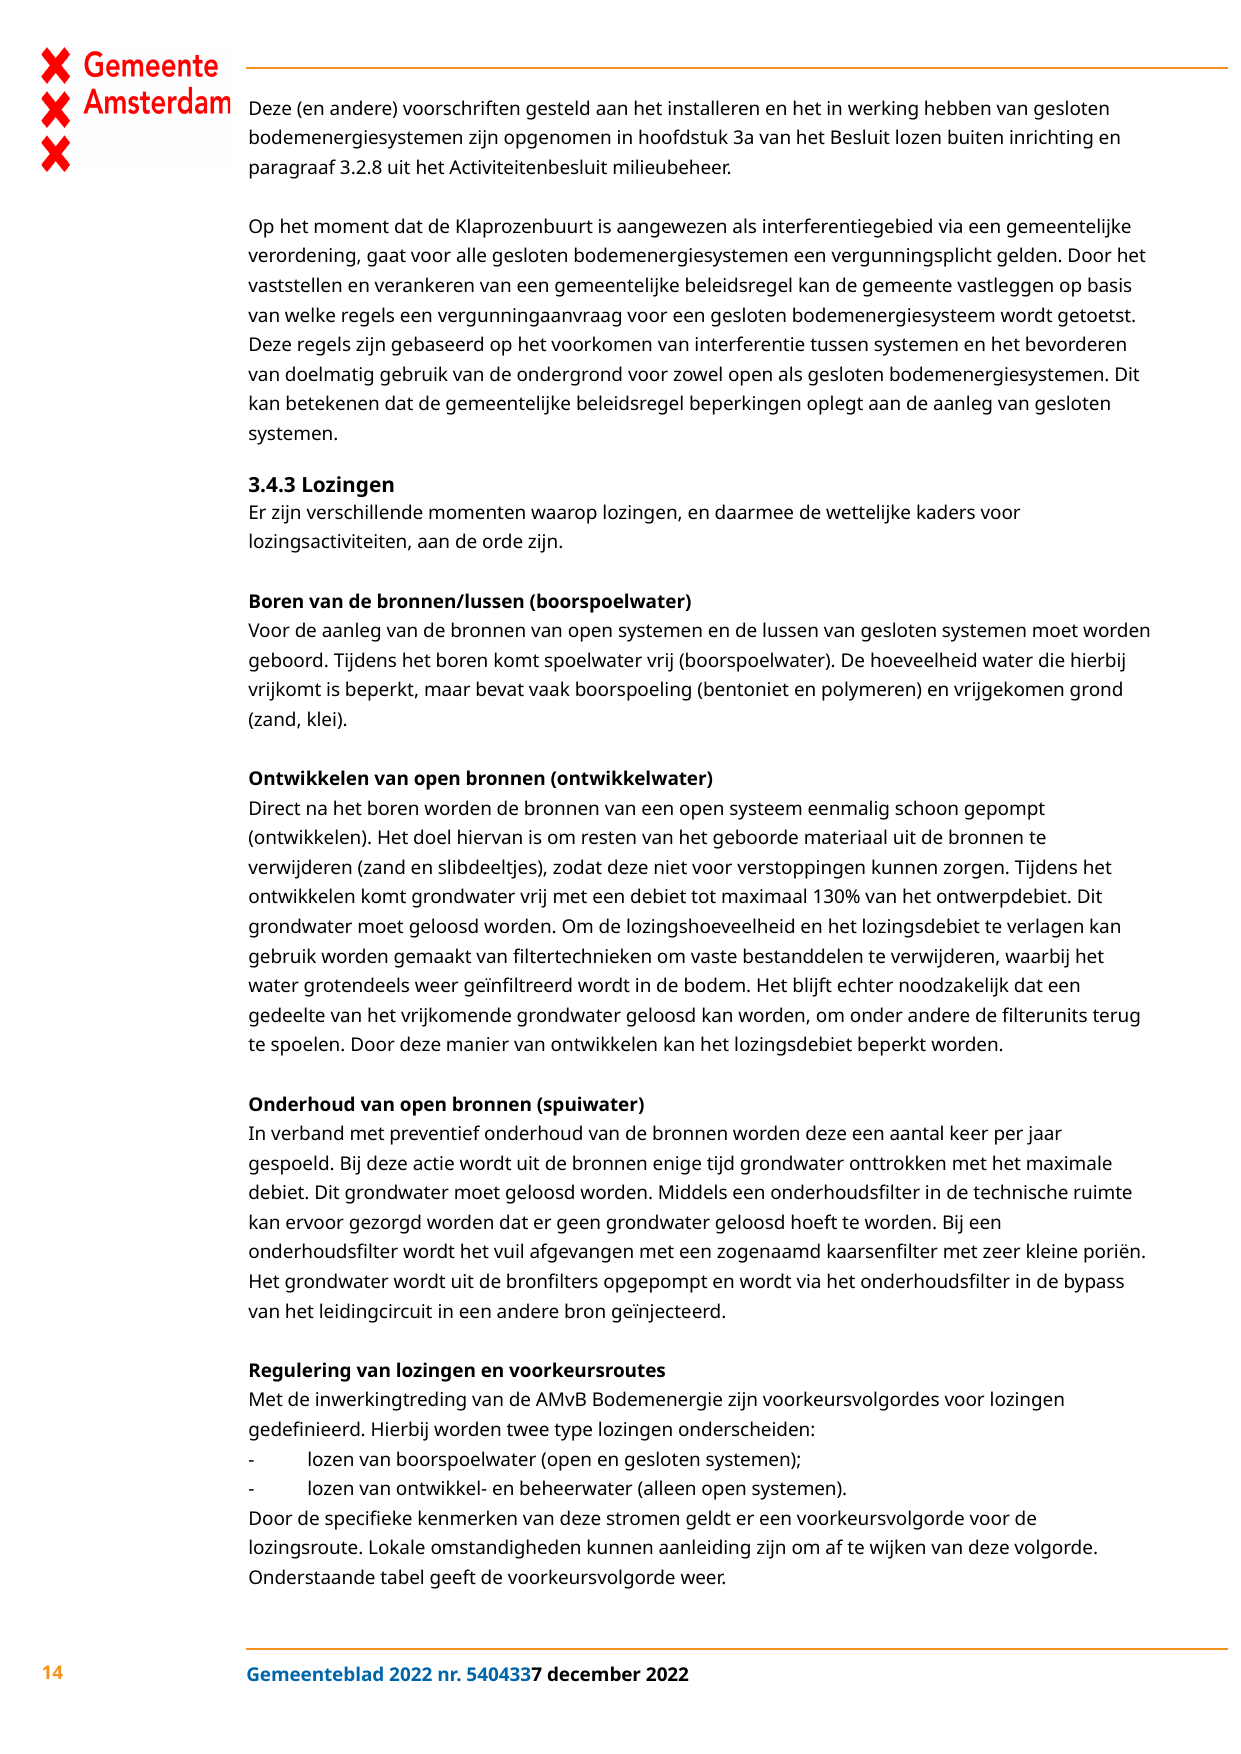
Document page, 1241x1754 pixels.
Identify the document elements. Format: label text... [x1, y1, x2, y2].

picture [41, 47, 231, 172]
text Met de inwerkingtreding van de AMvB Bodemenergie zijn voorkeursvolgordes voor lozingen gedefinieerd. Hierbij worden twee type lozingen onderscheiden: [248, 1387, 1152, 1442]
text Boren van de bronnen/lussen (boorspoelwater) [248, 588, 1152, 613]
text Voor de aanleg van de bronnen van open systemen en de lussen van gesloten systemen moet worden geboord. Tijdens het boren komt spoelwater vrij (boorspoelwater). De hoeveelheid water die hierbij vrijkomt is beperkt, maar bevat vaak boorspoeling (bentoniet en polymeren) en vrijgekomen grond (zand, klei). [248, 617, 1152, 732]
text Regulering van lozingen en voorkeursroutes [248, 1357, 1152, 1383]
text Onderhoud van open bronnen (spuiwater) [248, 1091, 1152, 1116]
text Op het moment dat de Klaprozenbuurt is aangewezen als interferentiegebied via een gemeentelijke verordening, gaat voor alle gesloten bodemenergiesystemen een vergunningsplicht gelden. Door het vaststellen en verankeren van een gemeentelijke beleidsregel kan de gemeente vastleggen op basis van welke regels een vergunningaanvraag voor een gesloten bodemenergiesysteem wordt getoetst. Deze regels zijn gebaseerd op het voorkomen van interferentie tussen systemen en het bevorderen van doelmatig gebruik van de ondergrond voor zowel open als gesloten bodemenergiesystemen. Dit kan betekenen dat de gemeentelijke beleidsregel beperkingen oplegt aan de aanleg van gesloten systemen. [248, 213, 1152, 446]
text Direct na het boren worden de bronnen van een open systeem eenmalig schoon gepompt (ontwikkelen). Het doel hiervan is om resten van het geboorde materiaal uit de bronnen te verwijderen (zand en slibdeeltjes), zodat deze niet voor verstoppingen kunnen zorgen. Tijdens het ontwikkelen komt grondwater vrij met een debiet tot maximaal 130% van het ontwerpdebiet. Dit grondwater moet geloosd worden. Om de lozingshoeveelheid en het lozingsdebiet te verlagen kan gebruik worden gemaakt van filtertechnieken om vaste bestanddelen te verwijderen, waarbij het water grotendeels weer geïnfiltreerd wordt in de bodem. Het blijft echter noodzakelijk dat een gedeelte van het vrijkomende grondwater geloosd kan worden, om onder andere de filterunits terug te spoelen. Door deze manier van ontwikkelen kan het lozingsdebiet beperkt worden. [248, 795, 1152, 1057]
text Door de specifieke kenmerken van deze stromen geldt er een voorkeursvolgorde voor de lozingsroute. Lokale omstandigheden kunnen aanleiding zijn om af te wijken van deze volgorde. Onderstaande tabel geeft de voorkeursvolgorde weer. [248, 1505, 1152, 1590]
list lozen van ontwikkel- en beheerwater (alleen open systemen). [248, 1475, 1152, 1501]
text In verband met preventief onderhoud van de bronnen worden deze een aantal keer per jaar gespoeld. Bij deze actie wordt uit de bronnen enige tijd grondwater onttrokken met het maximale debiet. Dit grondwater moet geloosd worden. Middels een onderhoudsfilter in de technische ruimte kan ervoor gezorgd worden dat er geen grondwater geloosd hoeft te worden. Bij een onderhoudsfilter wordt het vuil afgevangen met een zogenaamd kaarsenfilter met zeer kleine poriën. Het grondwater wordt uit de bronfilters opgepompt en wordt via het onderhoudsfilter in de bypass van het leidingcircuit in een andere bron geïnjecteerd. [248, 1120, 1152, 1323]
text Deze (en andere) voorschriften gesteld aan het installeren en het in werking hebben van gesloten bodemenergiesystemen zijn opgenomen in hoofdstuk 3a van het Besluit lozen buiten inrichting en paragraaf 3.2.8 uit het Activiteitenbesluit milieubeheer. [248, 95, 1152, 180]
text 3.4.3 Lozingen [248, 471, 1152, 499]
text Er zijn verschillende momenten waarop lozingen, en daarmee de wettelijke kaders voor lozingsactiviteiten, aan de orde zijn. [248, 499, 1152, 554]
list lozen van boorspoelwater (open en gesloten systemen); [248, 1446, 1152, 1471]
text Ontwikkelen van open bronnen (ontwikkelwater) [248, 765, 1152, 791]
